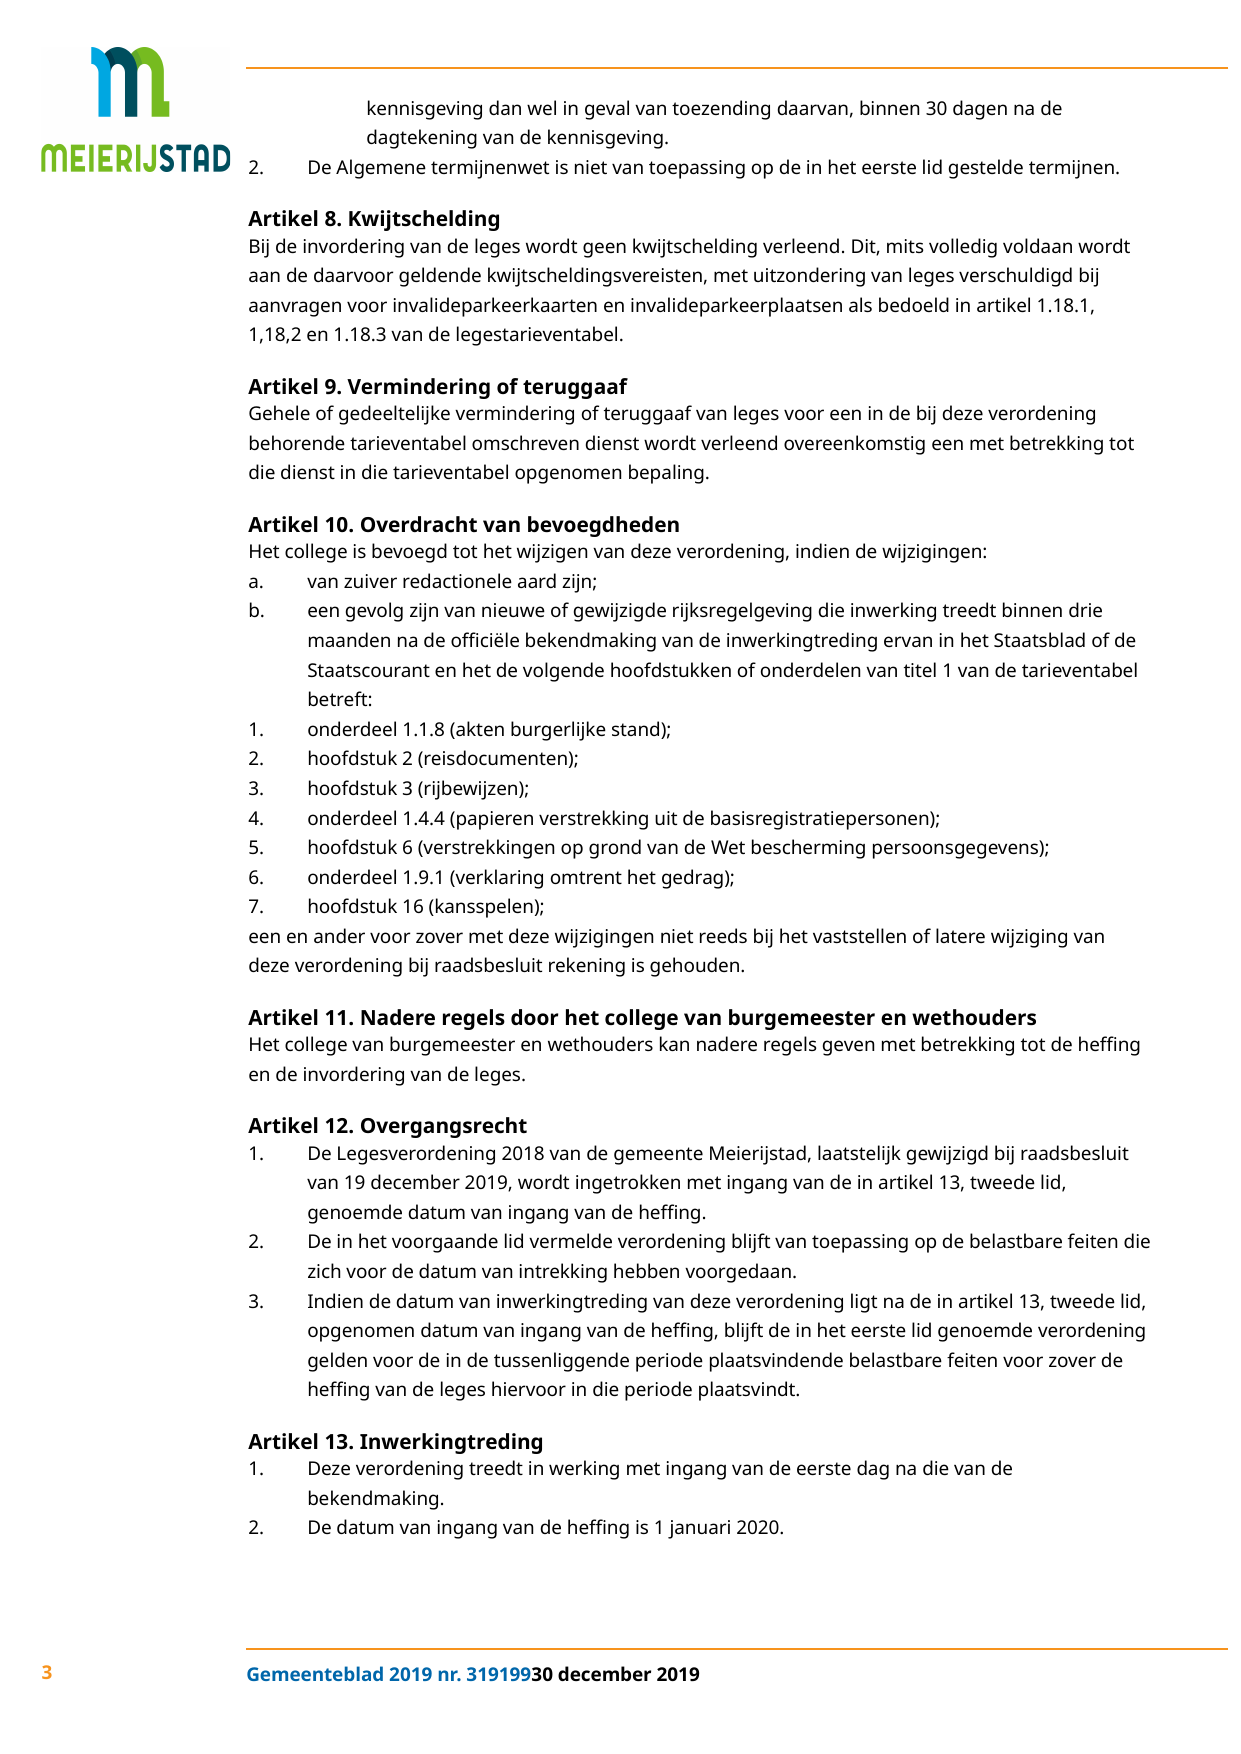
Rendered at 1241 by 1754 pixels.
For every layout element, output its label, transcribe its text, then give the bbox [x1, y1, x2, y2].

list onderdeel 1.4.4 (papieren verstrekking uit de basisregistratiepersonen); [248, 805, 1152, 830]
list kennisgeving dan wel in geval van toezending daarvan, binnen 30 dagen na de dagtekening van de kennisgeving. [307, 95, 1152, 150]
list Deze verordening treedt in werking met ingang van de eerste dag na die van de bekendmaking. [248, 1455, 1152, 1511]
text Artikel 9. Vermindering of teruggaaf [248, 372, 1152, 400]
text Artikel 11. Nadere regels door het college van burgemeester en wethouders [248, 1003, 1152, 1031]
list onderdeel 1.1.8 (akten burgerlijke stand); [248, 716, 1152, 742]
list hoofdstuk 3 (rijbewijzen); [248, 775, 1152, 801]
list De Algemene termijnenwet is niet van toepassing op de in het eerste lid gestelde termijnen. [248, 154, 1152, 180]
list De datum van ingang van de heffing is 1 januari 2020. [248, 1514, 1152, 1540]
text Het college van burgemeester en wethouders kan nadere regels geven met betrekking tot de heffing en de invordering van de leges. [248, 1031, 1152, 1087]
list onderdeel 1.9.1 (verklaring omtrent het gedrag); [248, 864, 1152, 889]
list een gevolg zijn van nieuwe of gewijzigde rijksregelgeving die inwerking treedt binnen drie maanden na de officiële bekendmaking van de inwerkingtreding ervan in het Staatsblad of de Staatscourant en het de volgende hoofdstukken of onderdelen van titel 1 van de tarieventabel betreft: [248, 598, 1152, 712]
text Gehele of gedeeltelijke vermindering of teruggaaf van leges voor een in de bij deze verordening behorende tarieventabel omschreven dienst wordt verleend overeenkomstig een met betrekking tot die dienst in die tarieventabel opgenomen bepaling. [248, 400, 1152, 485]
list hoofdstuk 16 (kansspelen); [248, 893, 1152, 919]
text Artikel 12. Overgangsrecht [248, 1111, 1152, 1140]
text Bij de invordering van de leges wordt geen kwijtschelding verleend. Dit, mits volledig voldaan wordt aan de daarvoor geldende kwijtscheldingsvereisten, met uitzondering van leges verschuldigd bij aanvragen voor invalideparkeerkaarten en invalideparkeerplaatsen als bedoeld in artikel 1.18.1, 1,18,2 en 1.18.3 van de legestarieventabel. [248, 233, 1152, 347]
picture [41, 47, 231, 172]
text Het college is bevoegd tot het wijzigen van deze verordening, indien de wijzigingen: [248, 538, 1152, 564]
list hoofdstuk 2 (reisdocumenten); [248, 746, 1152, 771]
list hoofdstuk 6 (verstrekkingen op grond van de Wet bescherming persoonsgegevens); [248, 834, 1152, 860]
text Artikel 13. Inwerkingtreding [248, 1427, 1152, 1455]
text een en ander voor zover met deze wijzigingen niet reeds bij het vaststellen of latere wijziging van deze verordening bij raadsbesluit rekening is gehouden. [248, 923, 1152, 978]
text Artikel 10. Overdracht van bevoegdheden [248, 510, 1152, 538]
text Artikel 8. Kwijtschelding [248, 204, 1152, 233]
list van zuiver redactionele aard zijn; [248, 568, 1152, 594]
list De in het voorgaande lid vermelde verordening blijft van toepassing op de belastbare feiten die zich voor de datum van intrekking hebben voorgedaan. [248, 1229, 1152, 1284]
list Indien de datum van inwerkingtreding van deze verordening ligt na de in artikel 13, tweede lid, opgenomen datum van ingang van de heffing, blijft de in het eerste lid genoemde verordening gelden voor de in de tussenliggende periode plaatsvindende belastbare feiten voor zover de heffing van de leges hiervoor in die periode plaatsvindt. [248, 1288, 1152, 1402]
list De Legesverordening 2018 van de gemeente Meierijstad, laatstelijk gewijzigd bij raadsbesluit van 19 december 2019, wordt ingetrokken met ingang van de in artikel 13, tweede lid, genoemde datum van ingang van de heffing. [248, 1140, 1152, 1225]
